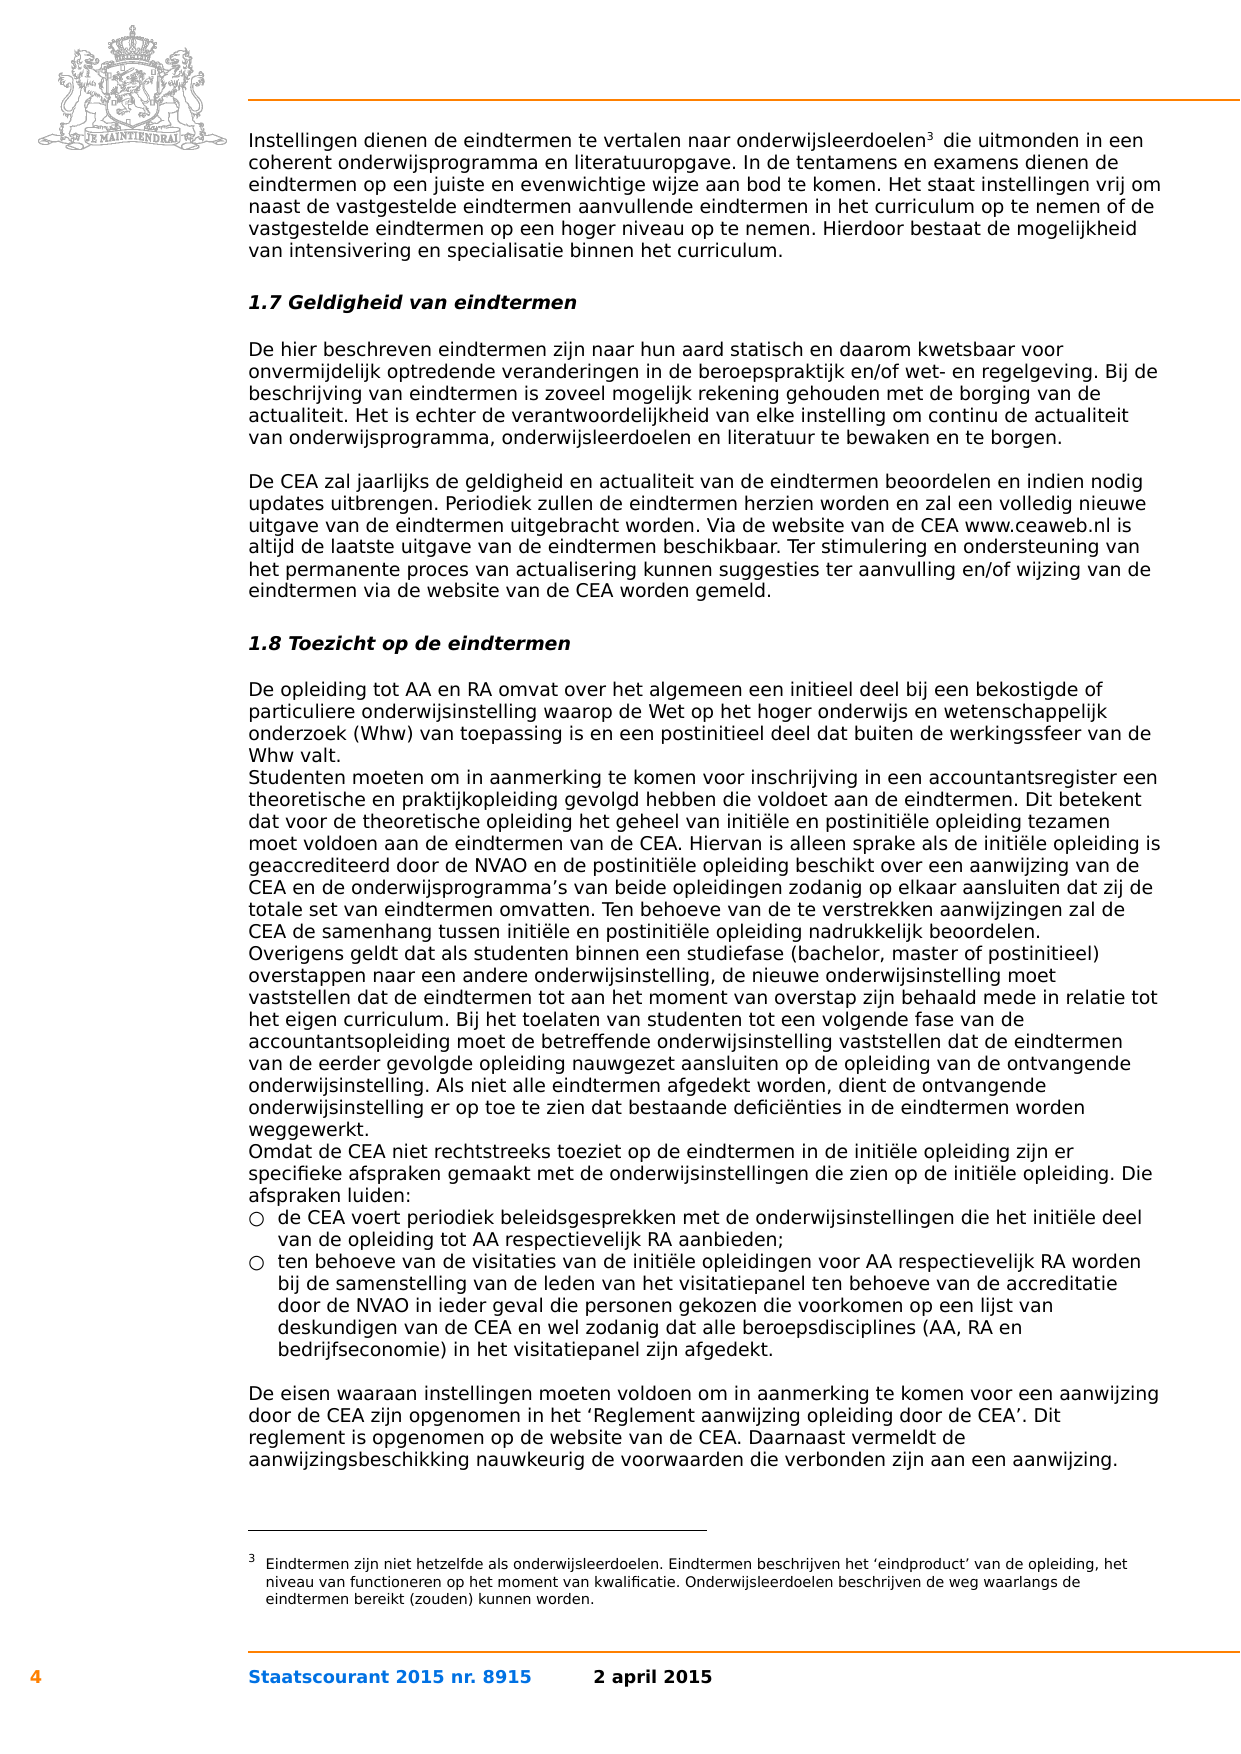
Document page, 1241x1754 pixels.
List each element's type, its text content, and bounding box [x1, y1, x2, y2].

text De opleiding tot AA en RA omvat over het algemeen een initieel deel bij een bekostigde of particuliere onderwijsinstelling waarop de Wet op het hoger onderwijs en wetenschappelijk onderzoek (Whw) van toepassing is en een postinitieel deel dat buiten de werkingssfeer van de Whw valt. [248, 679, 1163, 767]
text De hier beschreven eindtermen zijn naar hun aard statisch en daarom kwetsbaar voor onvermijdelijk optredende veranderingen in de beroepspraktijk en/of wet- en regelgeving. Bij de beschrijving van eindtermen is zoveel mogelijk rekening gehouden met de borging van de actualiteit. Het is echter de verantwoordelijkheid van elke instelling om continu de actualiteit van onderwijsprogramma, onderwijsleerdoelen en literatuur te bewaken en te borgen. [248, 339, 1163, 449]
text Studenten moeten om in aanmerking te komen voor inschrijving in een accountantsregister een theoretische en praktijkopleiding gevolgd hebben die voldoet aan de eindtermen. Dit betekent dat voor de theoretische opleiding het geheel van initiële en postinitiële opleiding tezamen moet voldoen aan de eindtermen van de CEA. Hiervan is alleen sprake als de initiële opleiding is geaccrediteerd door de NVAO en de postinitiële opleiding beschikt over een aanwijzing van de CEA en de onderwijsprogramma’s van beide opleidingen zodanig op elkaar aansluiten dat zij de totale set van eindtermen omvatten. Ten behoeve van de te verstrekken aanwijzingen zal de CEA de samenhang tussen initiële en postinitiële opleiding nadrukkelijk beoordelen. [248, 767, 1163, 943]
picture [38, 25, 227, 150]
text De eisen waaraan instellingen moeten voldoen om in aanmerking te komen voor een aanwijzing door de CEA zijn opgenomen in het ‘Reglement aanwijzing opleiding door de CEA’. Dit reglement is opgenomen op de website van de CEA. Daarnaast vermeldt de aanwijzingsbeschikking nauwkeurig de voorwaarden die verbonden zijn aan een aanwijzing. [248, 1383, 1163, 1471]
text ○ de CEA voert periodiek beleidsgesprekken met de onderwijsinstellingen die het initiële deel van de opleiding tot AA respectievelijk RA aanbieden; [248, 1207, 1163, 1251]
subtitle 1.7 Geldigheid van eindtermen [248, 292, 1163, 314]
text Eindtermen zijn niet hetzelfde als onderwijsleerdoelen. Eindtermen beschrijven het ‘eindproduct’ van de opleiding, het niveau van functioneren op het moment van kwalificatie. Onderwijsleerdoelen beschrijven de weg waarlangs de eindtermen bereikt (zouden) kunnen worden. [248, 1552, 1163, 1608]
text ○ ten behoeve van de visitaties van de initiële opleidingen voor AA respectievelijk RA worden bij de samenstelling van de leden van het visitatiepanel ten behoeve van de accreditatie door de NVAO in ieder geval die personen gekozen die voorkomen op een lijst van deskundigen van de CEA en wel zodanig dat alle beroepsdisciplines (AA, RA en bedrijfseconomie) in het visitatiepanel zijn afgedekt. [248, 1251, 1163, 1361]
subtitle 1.8 Toezicht op de eindtermen [248, 632, 1163, 654]
text Overigens geldt dat als studenten binnen een studiefase (bachelor, master of postinitieel) overstappen naar een andere onderwijsinstelling, de nieuwe onderwijsinstelling moet vaststellen dat de eindtermen tot aan het moment van overstap zijn behaald mede in relatie tot het eigen curriculum. Bij het toelaten van studenten tot een volgende fase van de accountantsopleiding moet de betreffende onderwijsinstelling vaststellen dat de eindtermen van de eerder gevolgde opleiding nauwgezet aansluiten op de opleiding van de ontvangende onderwijsinstelling. Als niet alle eindtermen afgedekt worden, dient de ontvangende onderwijsinstelling er op toe te zien dat bestaande deficiënties in de eindtermen worden weggewerkt. [248, 943, 1163, 1141]
text Omdat de CEA niet rechtstreeks toeziet op de eindtermen in de initiële opleiding zijn er specifieke afspraken gemaakt met de onderwijsinstellingen die zien op de initiële opleiding. Die afspraken luiden: [248, 1141, 1163, 1207]
text Instellingen dienen de eindtermen te vertalen naar onderwijsleerdoelen die uitmonden in een coherent onderwijsprogramma en literatuuropgave. In de tentamens en examens dienen de eindtermen op een juiste en evenwichtige wijze aan bod te komen. Het staat instellingen vrij om naast de vastgestelde eindtermen aanvullende eindtermen in het curriculum op te nemen of de vastgestelde eindtermen op een hoger niveau op te nemen. Hierdoor bestaat de mogelijkheid van intensivering en specialisatie binnen het curriculum. [248, 130, 1163, 262]
text De CEA zal jaarlijks de geldigheid en actualiteit van de eindtermen beoordelen en indien nodig updates uitbrengen. Periodiek zullen de eindtermen herzien worden en zal een volledig nieuwe uitgave van de eindtermen uitgebracht worden. Via de website van de CEA www.ceaweb.nl is altijd de laatste uitgave van de eindtermen beschikbaar. Ter stimulering en ondersteuning van het permanente proces van actualisering kunnen suggesties ter aanvulling en/of wijzing van de eindtermen via de website van de CEA worden gemeld. [248, 471, 1163, 602]
